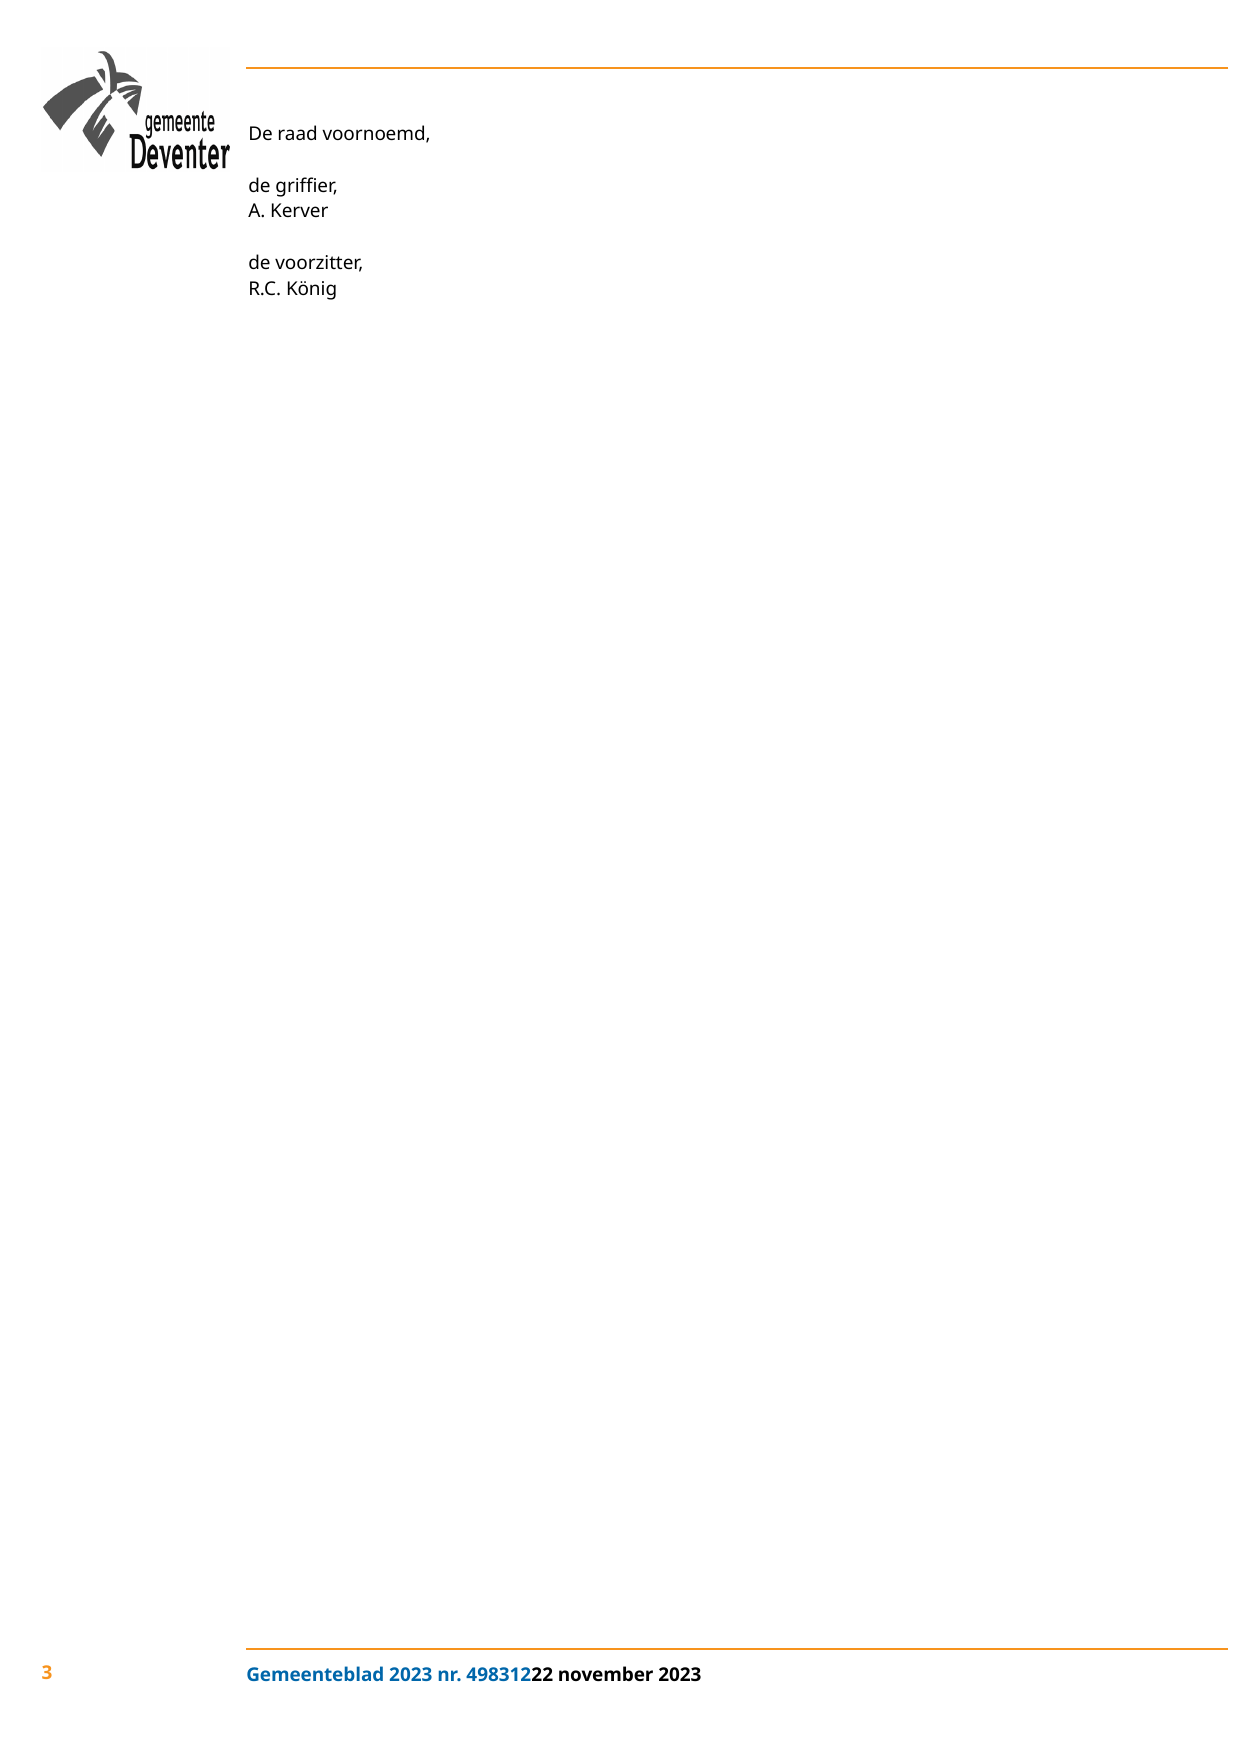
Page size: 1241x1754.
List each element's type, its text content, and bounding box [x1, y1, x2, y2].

text A. Kerver [248, 198, 1152, 223]
text de griffier, [248, 172, 1152, 198]
text de voorzitter, [248, 249, 1152, 275]
text R.C. König [248, 275, 1152, 301]
text De raad voornoemd, [248, 121, 1152, 146]
picture [41, 47, 231, 172]
